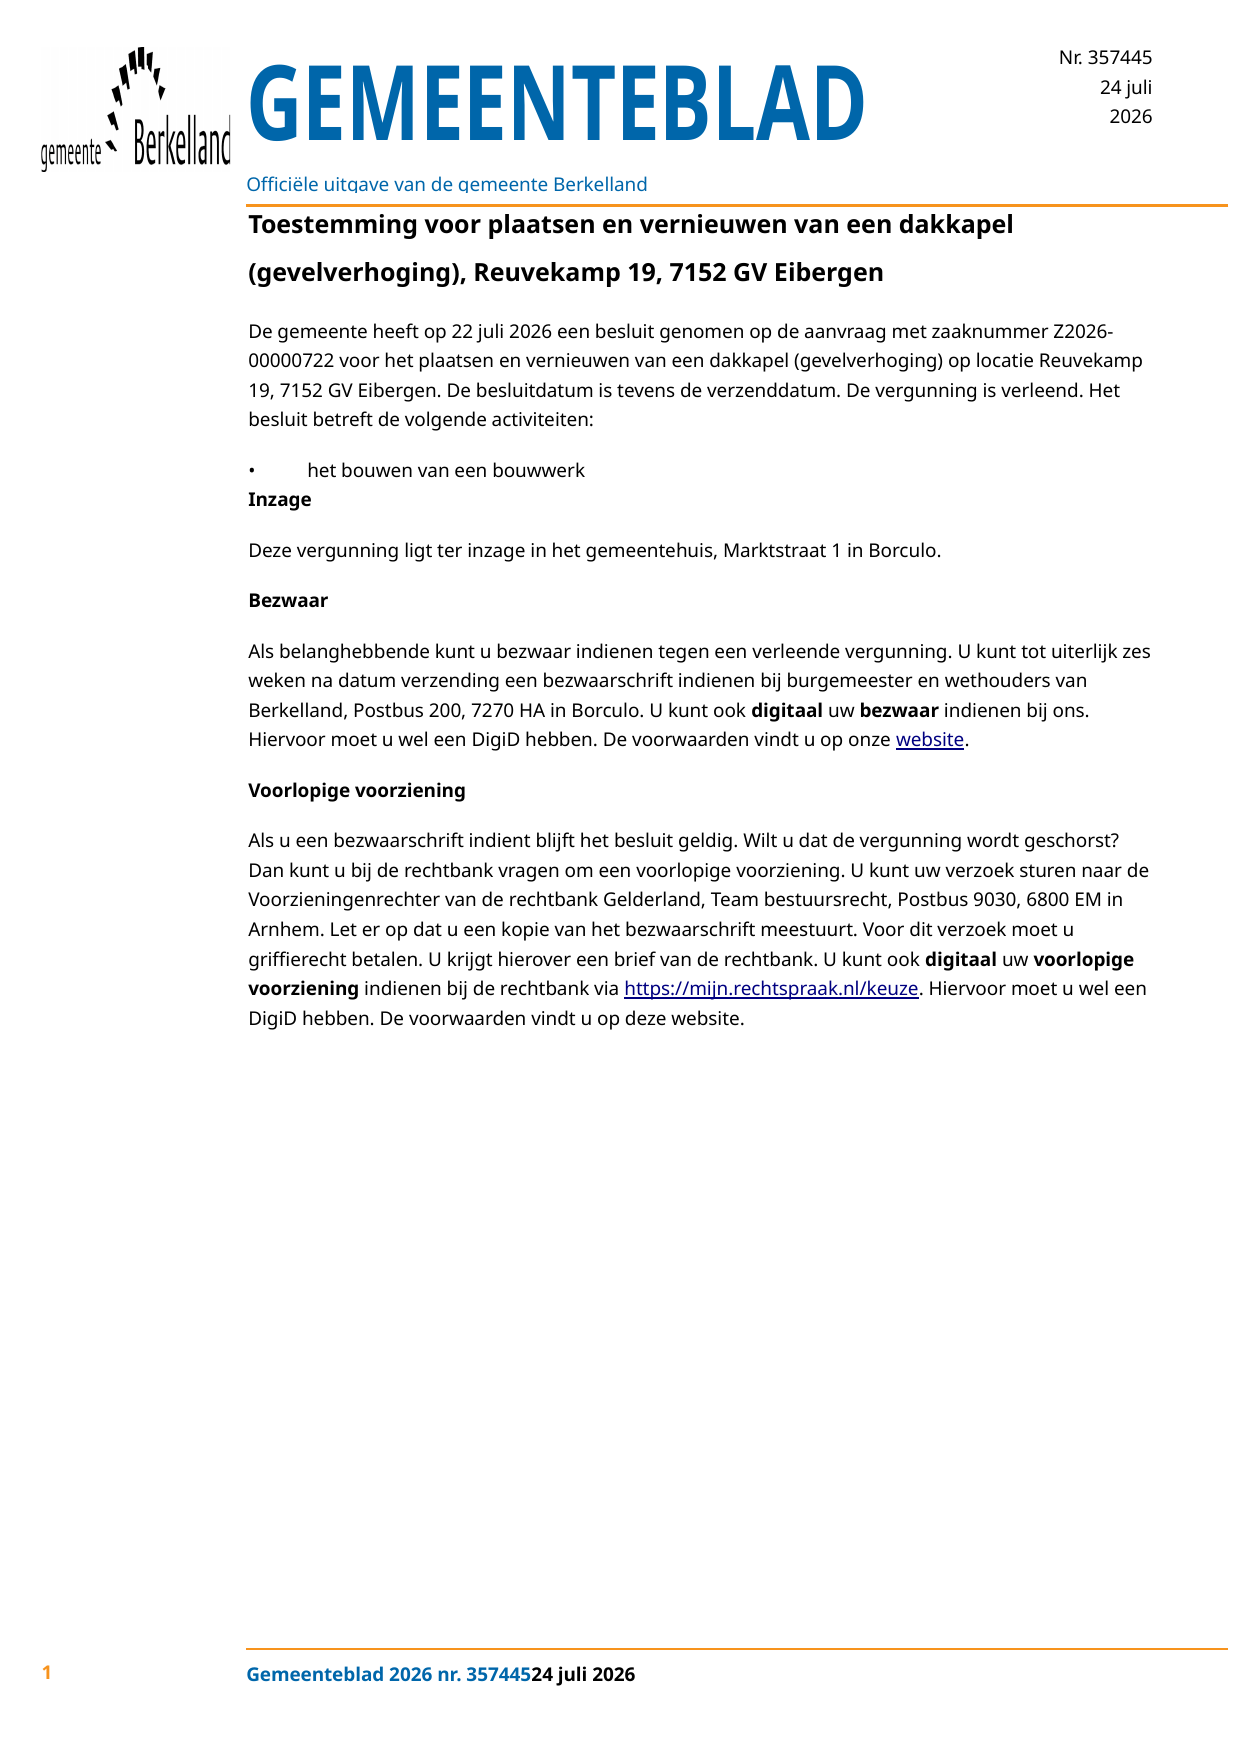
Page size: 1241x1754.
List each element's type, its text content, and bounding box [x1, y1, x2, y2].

picture [41, 47, 231, 172]
list het bouwen van een bouwwerk [248, 457, 1152, 483]
text Als belanghebbende kunt u bezwaar indienen tegen een verleende vergunning. U kunt tot uiterlijk zes weken na datum verzending een bezwaarschrift indienen bij burgemeester en wethouders van Berkelland, Postbus 200, 7270 HA in Borculo. U kunt ook digitaal uw bezwaar indienen bij ons. Hiervoor moet u wel een DigiD hebben. De voorwaarden vindt u op onze website. [248, 638, 1152, 752]
text Deze vergunning ligt ter inzage in het gemeentehuis, Marktstraat 1 in Borculo. [248, 537, 1152, 563]
text De gemeente heeft op 22 juli 2026 een besluit genomen op de aanvraag met zaaknummer Z2026-00000722 voor het plaatsen en vernieuwen van een dakkapel (gevelverhoging) op locatie Reuvekamp 19, 7152 GV Eibergen. De besluitdatum is tevens de verzenddatum. De vergunning is verleend. Het besluit betreft de volgende activiteiten: [248, 318, 1152, 432]
text Voorlopige voorziening [248, 777, 1152, 803]
text Inzage [248, 487, 1152, 512]
text Als u een bezwaarschrift indient blijft het besluit geldig. Wilt u dat de vergunning wordt geschorst? Dan kunt u bij de rechtbank vragen om een voorlopige voorziening. U kunt uw verzoek sturen naar de Voorzieningenrechter van de rechtbank Gelderland, Team bestuursrecht, Postbus 9030, 6800 EM in Arnhem. Let er op dat u een kopie van het bezwaarschrift meestuurt. Voor dit verzoek moet u griffierecht betalen. U krijgt hierover een brief van de rechtbank. U kunt ook digitaal uw voorlopige voorziening indienen bij de rechtbank via https://mijn.rechtspraak.nl/keuze. Hiervoor moet u wel een DigiD hebben. De voorwaarden vindt u op deze website. [248, 827, 1152, 1031]
text Bezwaar [248, 587, 1152, 613]
text Toestemming voor plaatsen en vernieuwen van een dakkapel (gevelverhoging), Reuvekamp 19, 7152 GV Eibergen [248, 207, 1152, 288]
